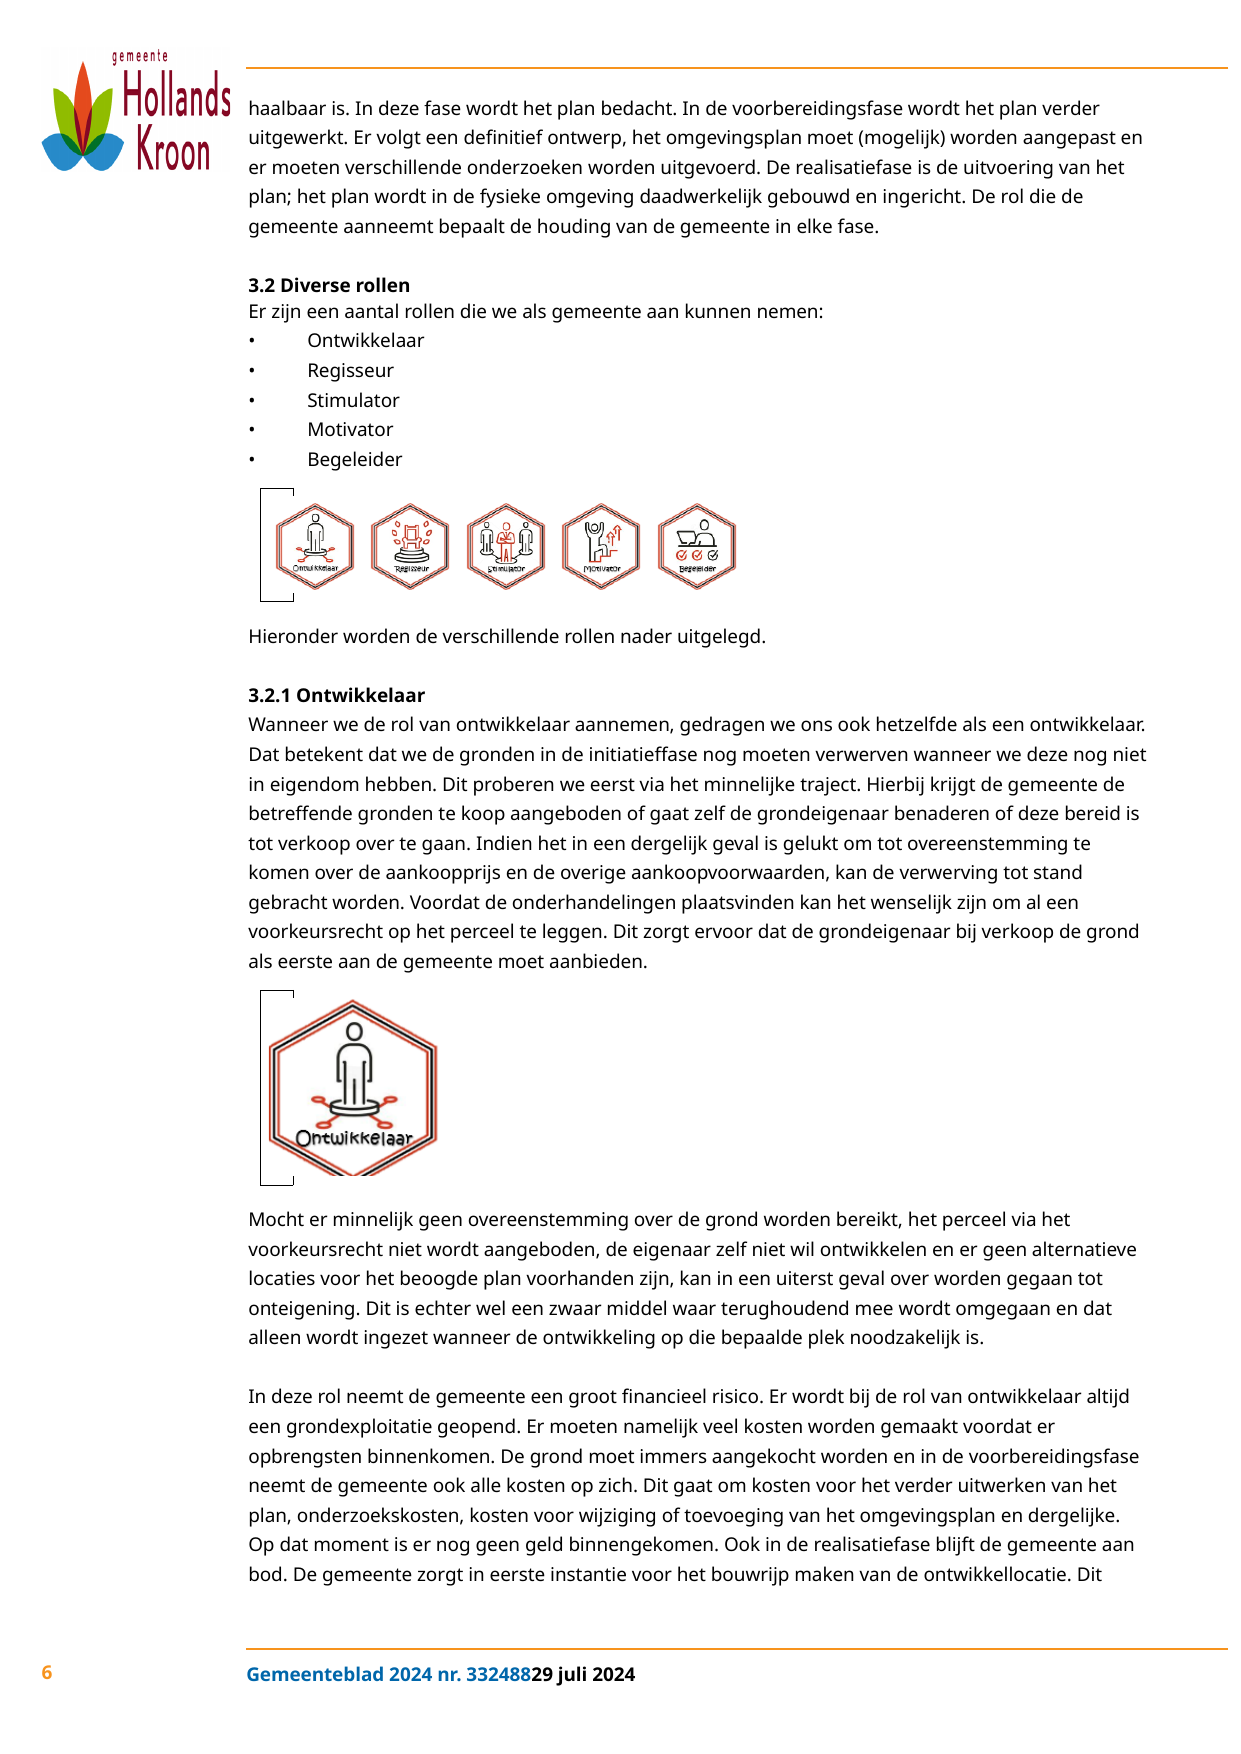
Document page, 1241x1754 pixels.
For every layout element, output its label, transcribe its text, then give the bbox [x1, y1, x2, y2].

list Regisseur [248, 357, 1152, 383]
list Stimulator [248, 387, 1152, 412]
text haalbaar is. In deze fase wordt het plan bedacht. In de voorbereidingsfase wordt het plan verder uitgewerkt. Er volgt een definitief ontwerp, het omgevingsplan moet (mogelijk) worden aangepast en er moeten verschillende onderzoeken worden uitgevoerd. De realisatiefase is de uitvoering van het plan; het plan wordt in de fysieke omgeving daadwerkelijk gebouwd en ingericht. De rol die de gemeente aanneemt bepaalt de houding van de gemeente in elke fase. [248, 95, 1152, 239]
text In deze rol neemt de gemeente een groot financieel risico. Er wordt bij de rol van ontwikkelaar altijd een grondexploitatie geopend. Er moeten namelijk veel kosten worden gemaakt voordat er opbrengsten binnenkomen. De grond moet immers aangekocht worden en in de voorbereidingsfase neemt de gemeente ook alle kosten op zich. Dit gaat om kosten voor het verder uitwerken van het plan, onderzoekskosten, kosten voor wijziging of toevoeging van het omgevingsplan en dergelijke. Op dat moment is er nog geen geld binnengekomen. Ook in de realisatiefase blijft de gemeente aan bod. De gemeente zorgt in eerste instantie voor het bouwrijp maken van de ontwikkellocatie. Dit [248, 1384, 1152, 1587]
picture [41, 47, 231, 172]
text Hieronder worden de verschillende rollen nader uitgelegd. [248, 623, 1152, 649]
picture [268, 998, 447, 1176]
text Mocht er minnelijk geen overeenstemming over de grond worden bereikt, het perceel via het voorkeursrecht niet wordt aangeboden, de eigenaar zelf niet wil ontwikkelen en er geen alternatieve locaties voor het beoogde plan voorhanden zijn, kan in een uiterst geval over worden gegaan tot onteigening. Dit is echter wel een zwaar middel waar terughoudend mee wordt omgegaan en dat alleen wordt ingezet wanneer de ontwikkeling op die bepaalde plek noodzakelijk is. [248, 1206, 1152, 1350]
list Motivator [248, 416, 1152, 442]
picture [268, 496, 742, 593]
text 3.2.1 Ontwikkelaar [248, 682, 1152, 708]
list Begeleider [248, 446, 1152, 472]
text 3.2 Diverse rollen [248, 272, 1152, 298]
text Wanneer we de rol van ontwikkelaar aannemen, gedragen we ons ook hetzelfde als een ontwikkelaar. Dat betekent dat we de gronden in de initiatieffase nog moeten verwerven wanneer we deze nog niet in eigendom hebben. Dit proberen we eerst via het minnelijke traject. Hierbij krijgt de gemeente de betreffende gronden te koop aangeboden of gaat zelf de grondeigenaar benaderen of deze bereid is tot verkoop over te gaan. Indien het in een dergelijk geval is gelukt om tot overeenstemming te komen over de aankoopprijs en de overige aankoopvoorwaarden, kan de verwerving tot stand gebracht worden. Voordat de onderhandelingen plaatsvinden kan het wenselijk zijn om al een voorkeursrecht op het perceel te leggen. Dit zorgt ervoor dat de grondeigenaar bij verkoop de grond als eerste aan de gemeente moet aanbieden. [248, 712, 1152, 974]
list Ontwikkelaar [248, 328, 1152, 353]
text Er zijn een aantal rollen die we als gemeente aan kunnen nemen: [248, 298, 1152, 324]
